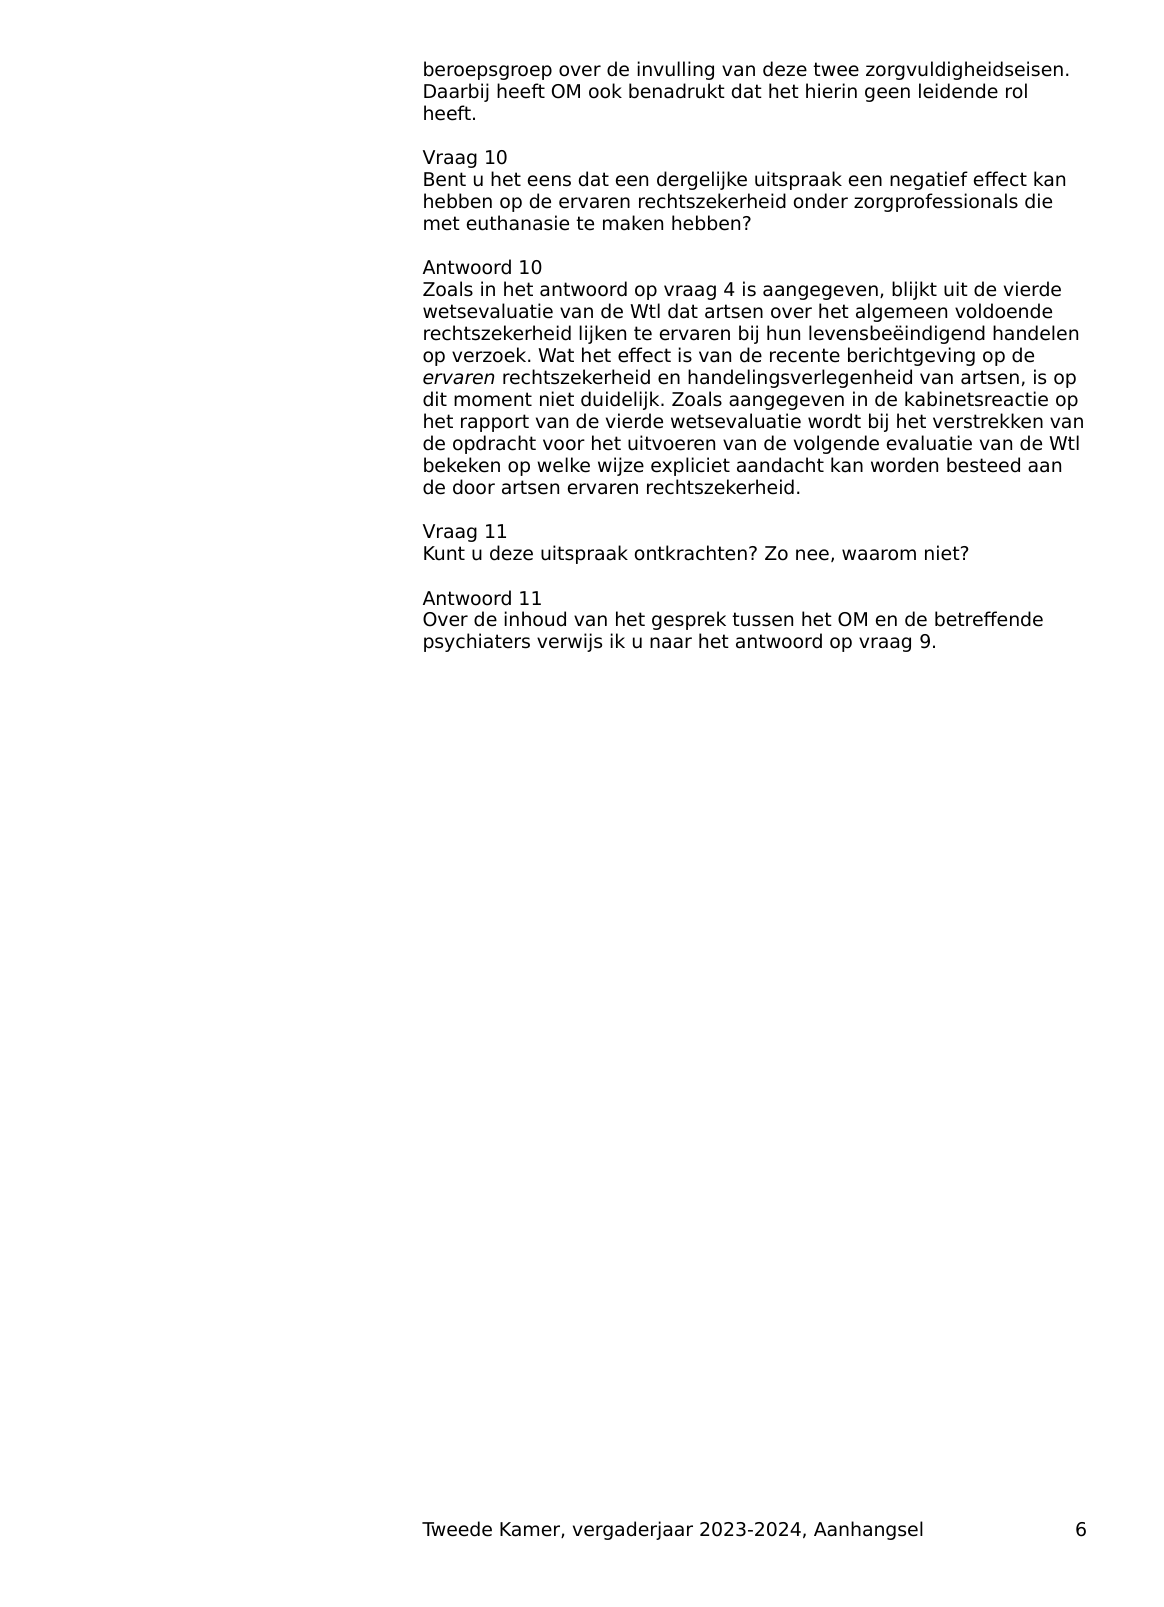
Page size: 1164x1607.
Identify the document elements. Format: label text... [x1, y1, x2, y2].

text Vraag 11 [422, 521, 1087, 543]
text Bent u het eens dat een dergelijke uitspraak een negatief effect kan hebben op de ervaren rechtszekerheid onder zorgprofessionals die met euthanasie te maken hebben? [422, 169, 1087, 235]
text Antwoord 11 [422, 587, 1087, 609]
text Zoals in het antwoord op vraag 4 is aangegeven, blijkt uit de vierde wetsevaluatie van de Wtl dat artsen over het algemeen voldoende rechtszekerheid lijken te ervaren bij hun levensbeëindigend handelen op verzoek. Wat het effect is van de recente berichtgeving op de ervaren rechtszekerheid en handelingsverlegenheid van artsen, is op dit moment niet duidelijk. Zoals aangegeven in de kabinetsreactie op het rapport van de vierde wetsevaluatie wordt bij het verstrekken van de opdracht voor het uitvoeren van de volgende evaluatie van de Wtl bekeken op welke wijze expliciet aandacht kan worden besteed aan de door artsen ervaren rechtszekerheid. [422, 279, 1087, 499]
text beroepsgroep over de invulling van deze twee zorgvuldigheidseisen. Daarbij heeft OM ook benadrukt dat het hierin geen leidende rol heeft. [422, 59, 1087, 125]
text Antwoord 10 [422, 257, 1087, 279]
text Over de inhoud van het gesprek tussen het OM en de betreffende psychiaters verwijs ik u naar het antwoord op vraag 9. [422, 609, 1087, 653]
text Vraag 10 [422, 147, 1087, 169]
text Kunt u deze uitspraak ontkrachten? Zo nee, waarom niet? [422, 543, 1087, 565]
